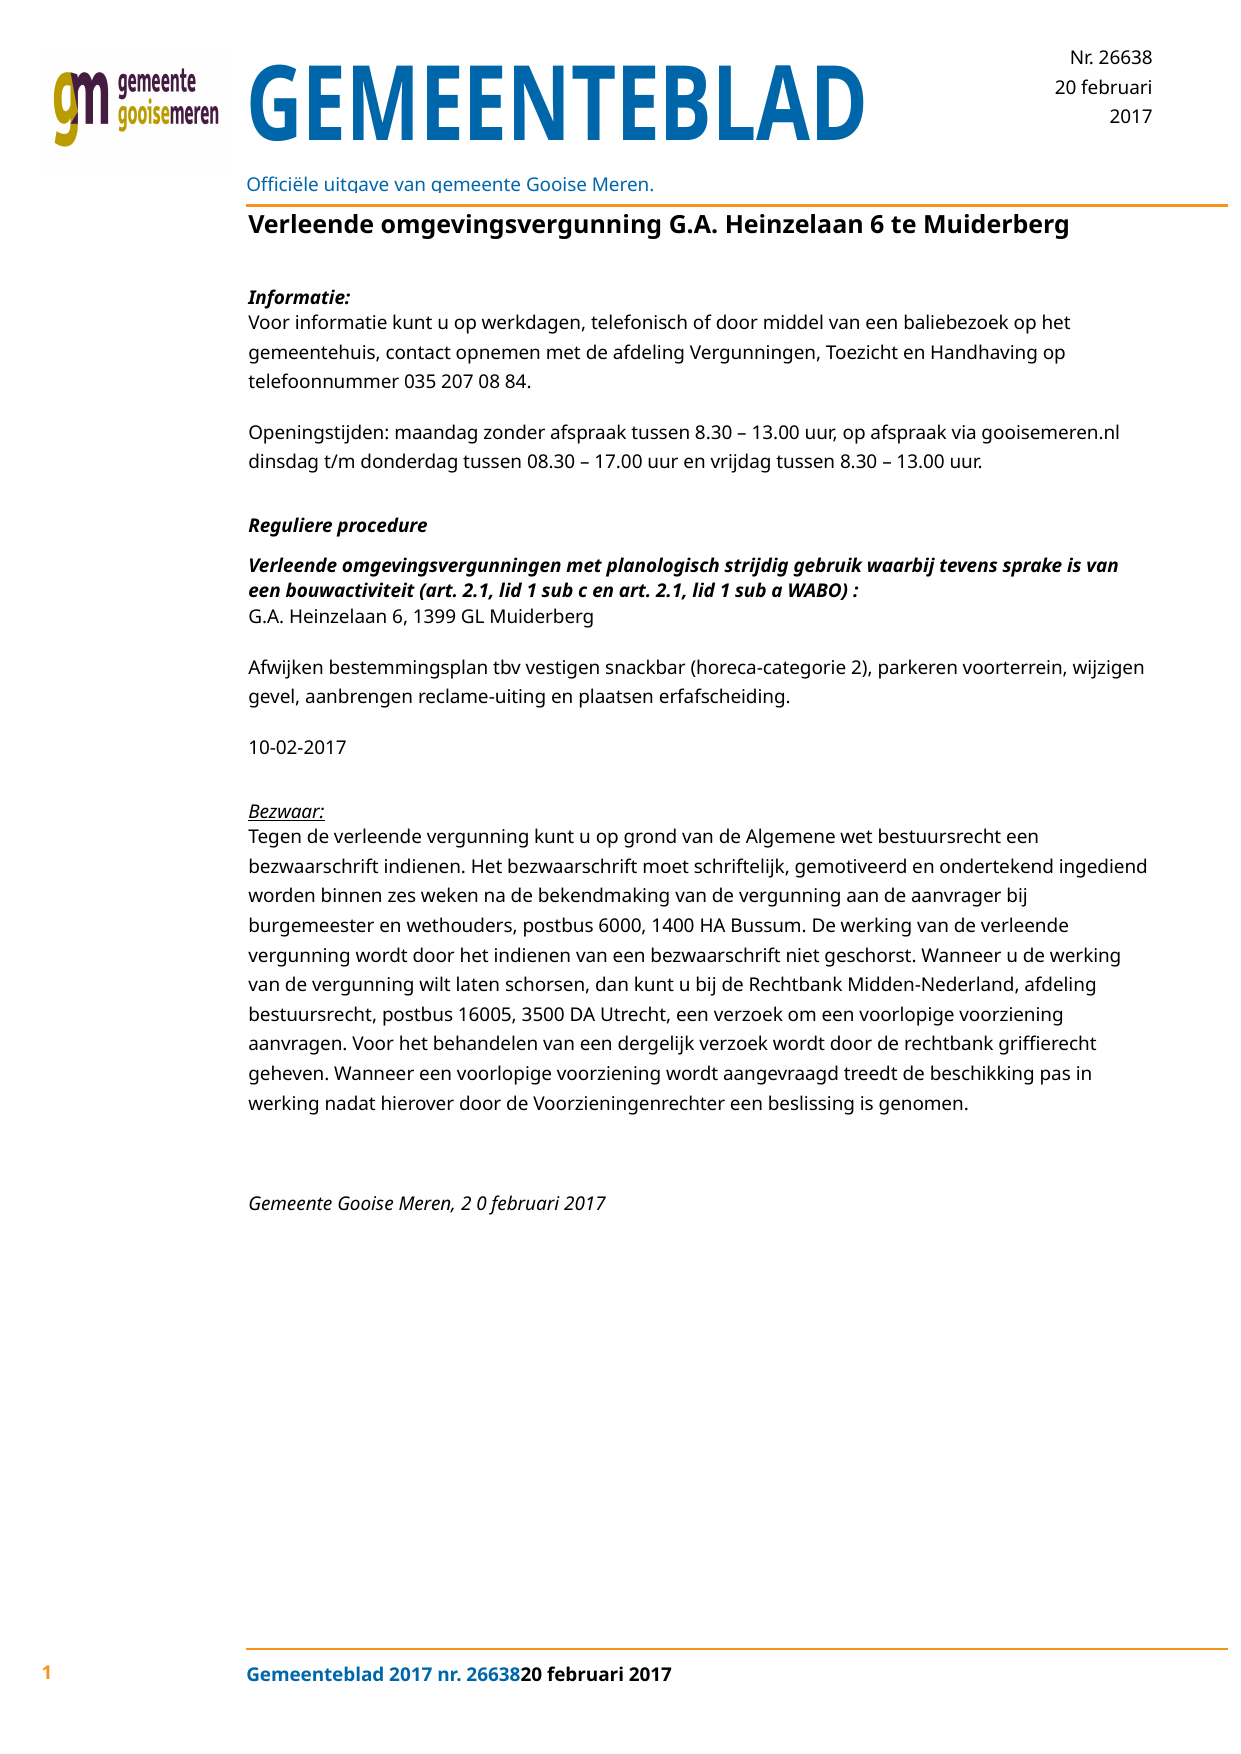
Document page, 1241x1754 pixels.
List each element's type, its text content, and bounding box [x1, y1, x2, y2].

picture [41, 47, 231, 172]
text Afwijken bestemmingsplan tbv vestigen snackbar (horeca-categorie 2), parkeren voorterrein, wijzigen gevel, aanbrengen reclame-uiting en plaatsen erfafscheiding. [248, 654, 1152, 709]
text Bezwaar: [248, 798, 1152, 823]
text Tegen de verleende vergunning kunt u op grond van de Algemene wet bestuursrecht een bezwaarschrift indienen. Het bezwaarschrift moet schriftelijk, gemotiveerd en ondertekend ingediend worden binnen zes weken na de bekendmaking van de vergunning aan de aanvrager bij burgemeester en wethouders, postbus 6000, 1400 HA Bussum. De werking van de verleende vergunning wordt door het indienen van een bezwaarschrift niet geschorst. Wanneer u de werking van de vergunning wilt laten schorsen, dan kunt u bij de Rechtbank Midden-Nederland, afdeling bestuursrecht, postbus 16005, 3500 DA Utrecht, een verzoek om een voorlopige voorziening aanvragen. Voor het behandelen van een dergelijk verzoek wordt door de rechtbank griffierecht geheven. Wanneer een voorlopige voorziening wordt aangevraagd treedt de beschikking pas in werking nadat hierover door de Voorzieningenrechter een beslissing is genomen. [248, 823, 1152, 1116]
text Verleende omgevingsvergunning G.A. Heinzelaan 6 te Muiderberg [248, 207, 1152, 241]
text Reguliere procedure [248, 513, 1152, 538]
text Voor informatie kunt u op werkdagen, telefonisch of door middel van een baliebezoek op het gemeentehuis, contact opnemen met de afdeling Vergunningen, Toezicht en Handhaving op telefoonnummer 035 207 08 84. [248, 309, 1152, 394]
text Openingstijden: maandag zonder afspraak tussen 8.30 – 13.00 uur, op afspraak via gooisemeren.nl dinsdag t/m donderdag tussen 08.30 – 17.00 uur en vrijdag tussen 8.30 – 13.00 uur. [248, 419, 1152, 474]
text Gemeente Gooise Meren, 2 0 februari 2017 [248, 1191, 1152, 1216]
text G.A. Heinzelaan 6, 1399 GL Muiderberg [248, 603, 1152, 629]
text Informatie: [248, 284, 1152, 309]
text Verleende omgevingsvergunningen met planologisch strijdig gebruik waarbij tevens sprake is van een bouwactiviteit (art. 2.1, lid 1 sub c en art. 2.1, lid 1 sub a WABO) : [248, 552, 1152, 603]
text 10-02-2017 [248, 734, 1152, 759]
